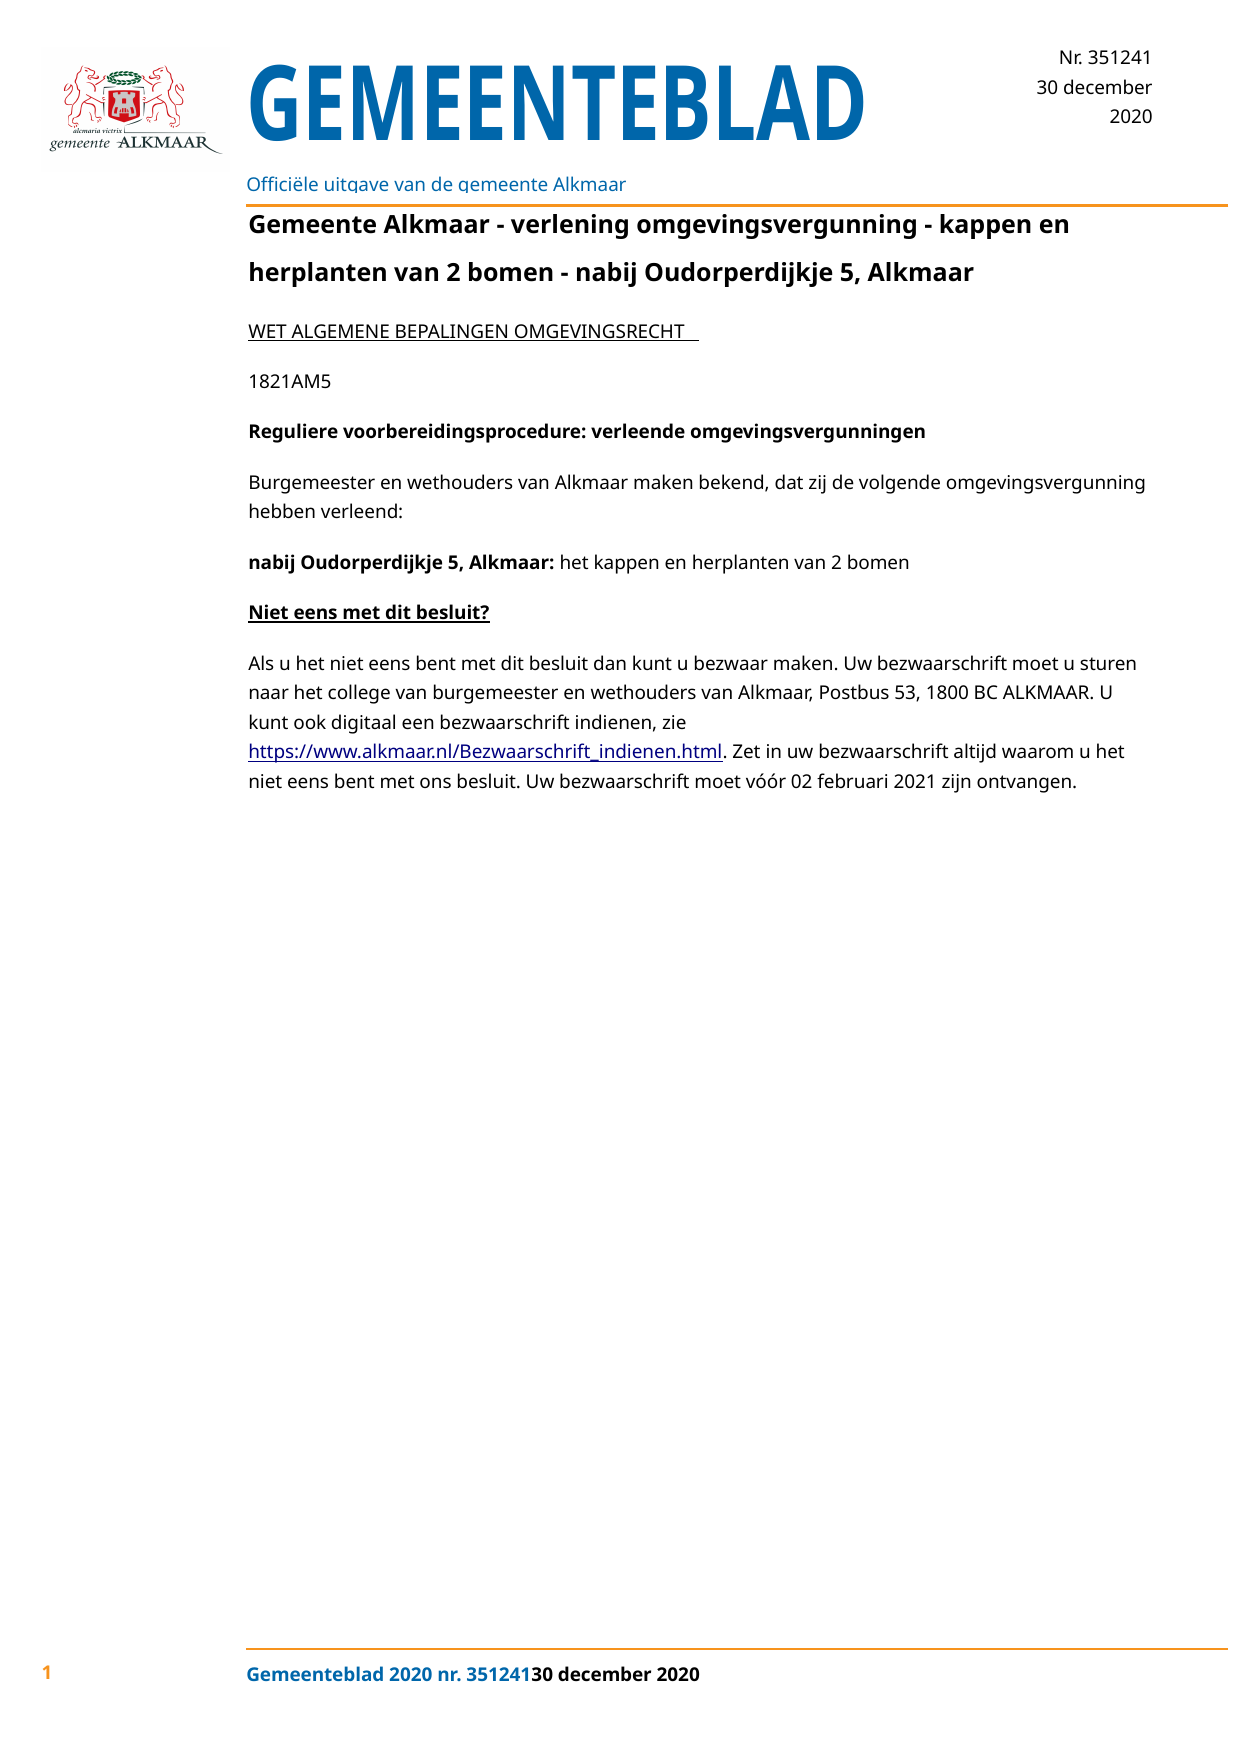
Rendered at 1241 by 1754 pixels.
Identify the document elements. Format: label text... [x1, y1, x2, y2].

text Als u het niet eens bent met dit besluit dan kunt u bezwaar maken. Uw bezwaarschrift moet u sturen naar het college van burgemeester en wethouders van Alkmaar, Postbus 53, 1800 BC ALKMAAR. U kunt ook digitaal een bezwaarschrift indienen, zie https://www.alkmaar.nl/Bezwaarschrift_indienen.html. Zet in uw bezwaarschrift altijd waarom u het niet eens bent met ons besluit. Uw bezwaarschrift moet vóór 02 februari 2021 zijn ontvangen. [248, 650, 1152, 794]
text nabij Oudorperdijkje 5, Alkmaar: het kappen en herplanten van 2 bomen [248, 549, 1152, 575]
text Burgemeester en wethouders van Alkmaar maken bekend, dat zij de volgende omgevingsvergunning hebben verleend: [248, 469, 1152, 524]
text Niet eens met dit besluit? [248, 599, 1152, 625]
text WET ALGEMENE BEPALINGEN OMGEVINGSRECHT [248, 318, 1152, 344]
text Reguliere voorbereidingsprocedure: verleende omgevingsvergunningen [248, 419, 1152, 444]
text 1821AM5 [248, 368, 1152, 394]
text Gemeente Alkmaar - verlening omgevingsvergunning - kappen en herplanten van 2 bomen - nabij Oudorperdijkje 5, Alkmaar [248, 207, 1152, 288]
picture [41, 47, 231, 172]
